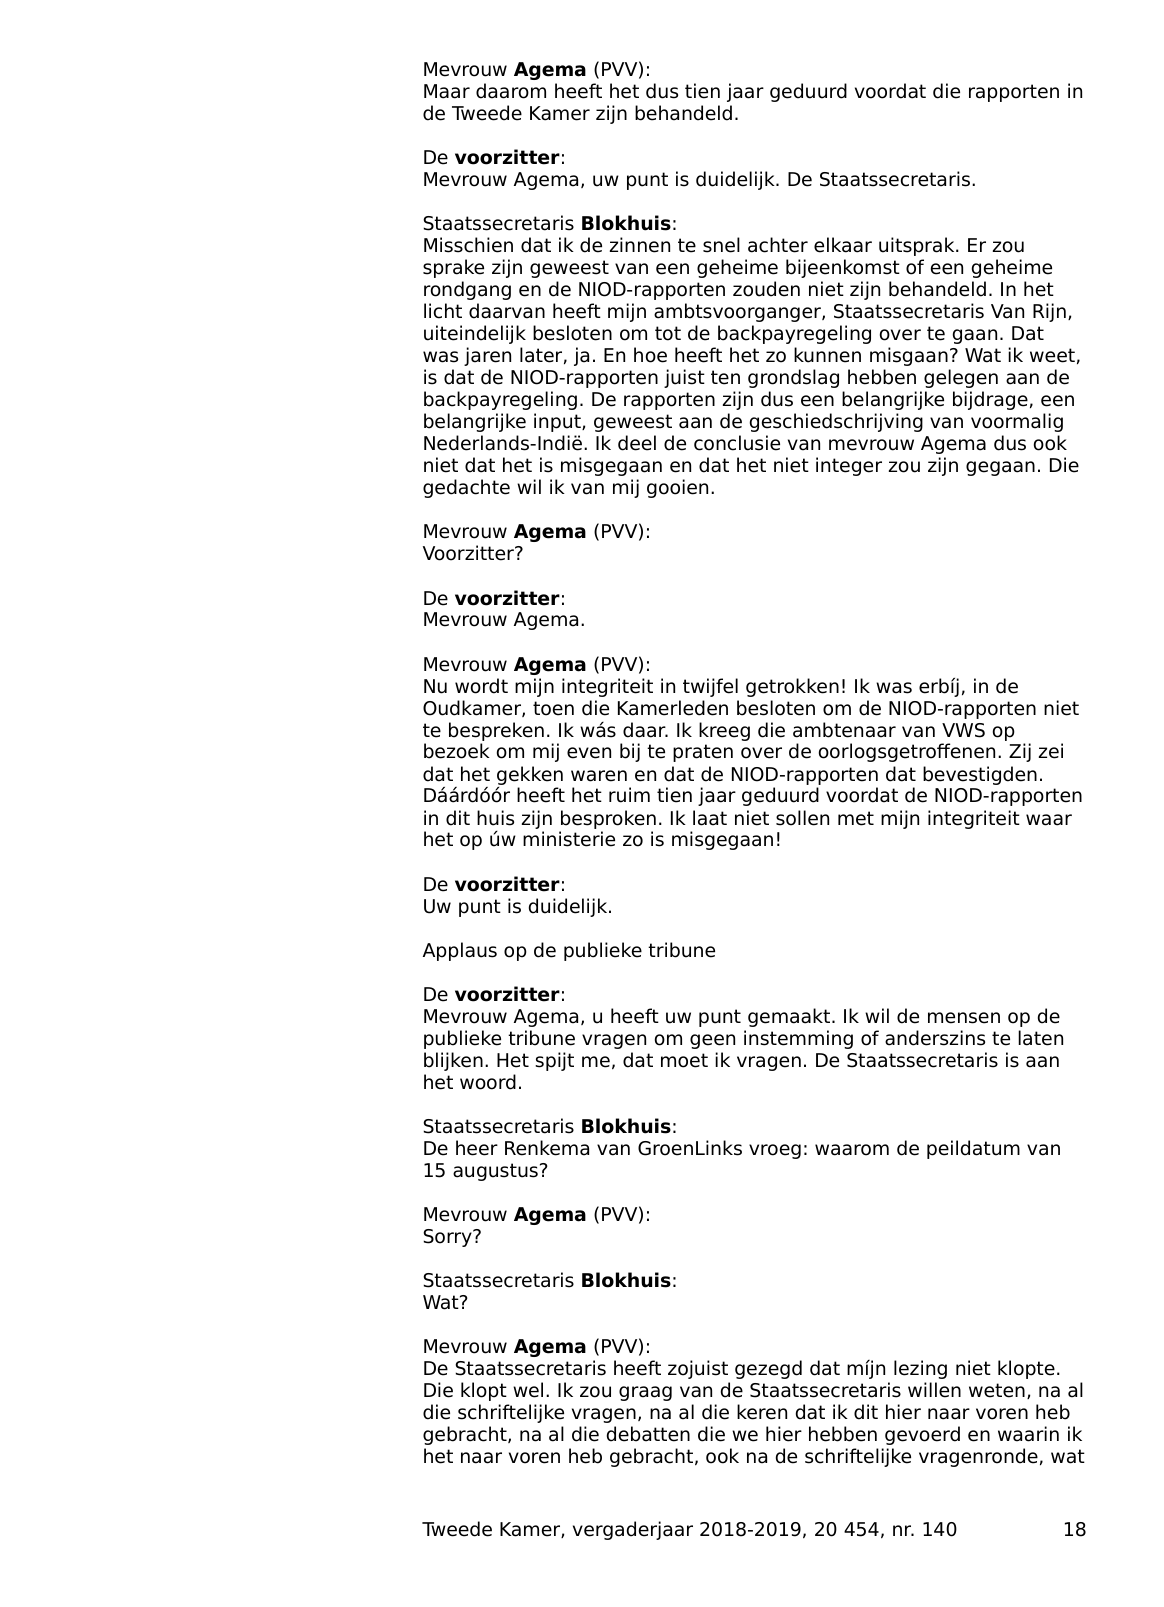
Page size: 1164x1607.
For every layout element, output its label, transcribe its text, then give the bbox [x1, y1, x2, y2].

text De voorzitter: [422, 147, 1087, 169]
text Uw punt is duidelijk. [422, 896, 1087, 917]
text De voorzitter: [422, 873, 1087, 896]
text Misschien dat ik de zinnen te snel achter elkaar uitsprak. Er zou sprake zijn geweest van een geheime bijeenkomst of een geheime rondgang en de NIOD-rapporten zouden niet zijn behandeld. In het licht daarvan heeft mijn ambtsvoorganger, Staatssecretaris Van Rijn, uiteindelijk besloten om tot de backpayregeling over te gaan. Dat was jaren later, ja. En hoe heeft het zo kunnen misgaan? Wat ik weet, is dat de NIOD-rapporten juist ten grondslag hebben gelegen aan de backpayregeling. De rapporten zijn dus een belangrijke bijdrage, een belangrijke input, geweest aan de geschiedschrijving van voormalig Nederlands-Indië. Ik deel de conclusie van mevrouw Agema dus ook niet dat het is misgegaan en dat het niet integer zou zijn gegaan. Die gedachte wil ik van mij gooien. [422, 235, 1087, 499]
text Mevrouw Agema (PVV): [422, 1204, 1087, 1226]
text Wat? [422, 1292, 1087, 1314]
text Mevrouw Agema. [422, 609, 1087, 631]
text Nu wordt mijn integriteit in twijfel getrokken! Ik was erbíj, in de Oudkamer, toen die Kamerleden besloten om de NIOD-rapporten niet te bespreken. Ik wás daar. Ik kreeg die ambtenaar van VWS op bezoek om mij even bij te praten over de oorlogsgetroffenen. Zij zei dat het gekken waren en dat de NIOD-rapporten dat bevestigden. Dáárdóór heeft het ruim tien jaar geduurd voordat de NIOD-rapporten in dit huis zijn besproken. Ik laat niet sollen met mijn integriteit waar het op úw ministerie zo is misgegaan! [422, 676, 1087, 851]
text Staatssecretaris Blokhuis: [422, 1270, 1087, 1292]
text Sorry? [422, 1226, 1087, 1248]
text Mevrouw Agema (PVV): [422, 1336, 1087, 1358]
text De heer Renkema van GroenLinks vroeg: waarom de peildatum van 15 augustus? [422, 1138, 1087, 1182]
text De voorzitter: [422, 587, 1087, 609]
text Mevrouw Agema (PVV): [422, 653, 1087, 676]
text De Staatssecretaris heeft zojuist gezegd dat míjn lezing niet klopte. Die klopt wel. Ik zou graag van de Staatssecretaris willen weten, na al die schriftelijke vragen, na al die keren dat ik dit hier naar voren heb gebracht, na al die debatten die we hier hebben gevoerd en waarin ik het naar voren heb gebracht, ook na de schriftelijke vragenronde, wat [422, 1358, 1087, 1468]
text Applaus op de publieke tribune [422, 940, 1087, 962]
text Voorzitter? [422, 543, 1087, 565]
text De voorzitter: [422, 984, 1087, 1006]
text Mevrouw Agema (PVV): [422, 521, 1087, 543]
text Staatssecretaris Blokhuis: [422, 1116, 1087, 1138]
text Mevrouw Agema, u heeft uw punt gemaakt. Ik wil de mensen op de publieke tribune vragen om geen instemming of anderszins te laten blijken. Het spijt me, dat moet ik vragen. De Staatssecretaris is aan het woord. [422, 1006, 1087, 1094]
text Maar daarom heeft het dus tien jaar geduurd voordat die rapporten in de Tweede Kamer zijn behandeld. [422, 81, 1087, 125]
text Mevrouw Agema (PVV): [422, 59, 1087, 81]
text Mevrouw Agema, uw punt is duidelijk. De Staatssecretaris. [422, 169, 1087, 191]
text Staatssecretaris Blokhuis: [422, 213, 1087, 235]
